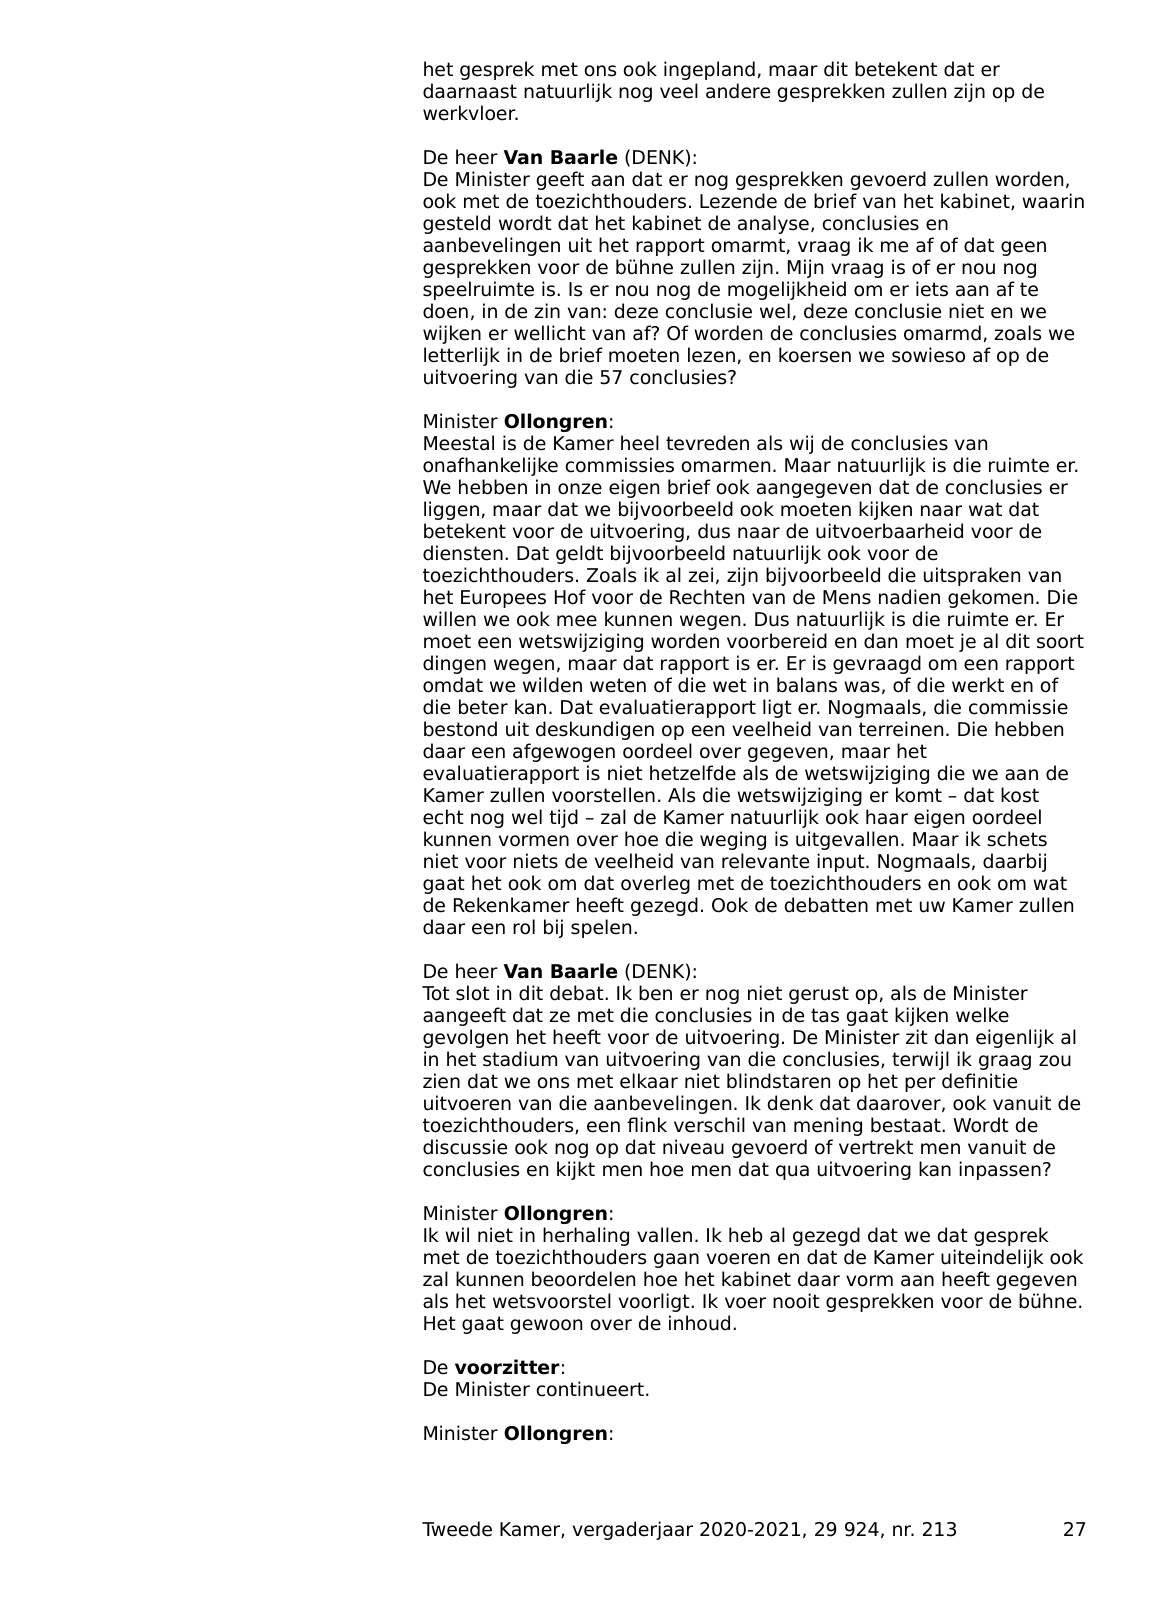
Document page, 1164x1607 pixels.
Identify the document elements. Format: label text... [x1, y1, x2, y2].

text Meestal is de Kamer heel tevreden als wij de conclusies van onafhankelijke commissies omarmen. Maar natuurlijk is die ruimte er. We hebben in onze eigen brief ook aangegeven dat de conclusies er liggen, maar dat we bijvoorbeeld ook moeten kijken naar wat dat betekent voor de uitvoering, dus naar de uitvoerbaarheid voor de diensten. Dat geldt bijvoorbeeld natuurlijk ook voor de toezichthouders. Zoals ik al zei, zijn bijvoorbeeld die uitspraken van het Europees Hof voor de Rechten van de Mens nadien gekomen. Die willen we ook mee kunnen wegen. Dus natuurlijk is die ruimte er. Er moet een wetswijziging worden voorbereid en dan moet je al dit soort dingen wegen, maar dat rapport is er. Er is gevraagd om een rapport omdat we wilden weten of die wet in balans was, of die werkt en of die beter kan. Dat evaluatierapport ligt er. Nogmaals, die commissie bestond uit deskundigen op een veelheid van terreinen. Die hebben daar een afgewogen oordeel over gegeven, maar het evaluatierapport is niet hetzelfde als de wetswijziging die we aan de Kamer zullen voorstellen. Als die wetswijziging er komt – dat kost echt nog wel tijd – zal de Kamer natuurlijk ook haar eigen oordeel kunnen vormen over hoe die weging is uitgevallen. Maar ik schets niet voor niets de veelheid van relevante input. Nogmaals, daarbij gaat het ook om dat overleg met de toezichthouders en ook om wat de Rekenkamer heeft gezegd. Ook de debatten met uw Kamer zullen daar een rol bij spelen. [422, 433, 1087, 939]
text het gesprek met ons ook ingepland, maar dit betekent dat er daarnaast natuurlijk nog veel andere gesprekken zullen zijn op de werkvloer. [422, 59, 1087, 125]
text Minister Ollongren: [422, 1423, 1087, 1445]
text De voorzitter: [422, 1357, 1087, 1379]
text Minister Ollongren: [422, 411, 1087, 433]
text Tot slot in dit debat. Ik ben er nog niet gerust op, als de Minister aangeeft dat ze met die conclusies in de tas gaat kijken welke gevolgen het heeft voor de uitvoering. De Minister zit dan eigenlijk al in het stadium van uitvoering van die conclusies, terwijl ik graag zou zien dat we ons met elkaar niet blindstaren op het per definitie uitvoeren van die aanbevelingen. Ik denk dat daarover, ook vanuit de toezichthouders, een flink verschil van mening bestaat. Wordt de discussie ook nog op dat niveau gevoerd of vertrekt men vanuit de conclusies en kijkt men hoe men dat qua uitvoering kan inpassen? [422, 983, 1087, 1181]
text Minister Ollongren: [422, 1203, 1087, 1225]
text De heer Van Baarle (DENK): [422, 147, 1087, 169]
text De heer Van Baarle (DENK): [422, 961, 1087, 983]
text De Minister geeft aan dat er nog gesprekken gevoerd zullen worden, ook met de toezichthouders. Lezende de brief van het kabinet, waarin gesteld wordt dat het kabinet de analyse, conclusies en aanbevelingen uit het rapport omarmt, vraag ik me af of dat geen gesprekken voor de bühne zullen zijn. Mijn vraag is of er nou nog speelruimte is. Is er nou nog de mogelijkheid om er iets aan af te doen, in de zin van: deze conclusie wel, deze conclusie niet en we wijken er wellicht van af? Of worden de conclusies omarmd, zoals we letterlijk in de brief moeten lezen, en koersen we sowieso af op de uitvoering van die 57 conclusies? [422, 169, 1087, 389]
text Ik wil niet in herhaling vallen. Ik heb al gezegd dat we dat gesprek met de toezichthouders gaan voeren en dat de Kamer uiteindelijk ook zal kunnen beoordelen hoe het kabinet daar vorm aan heeft gegeven als het wetsvoorstel voorligt. Ik voer nooit gesprekken voor de bühne. Het gaat gewoon over de inhoud. [422, 1225, 1087, 1335]
text De Minister continueert. [422, 1379, 1087, 1401]
